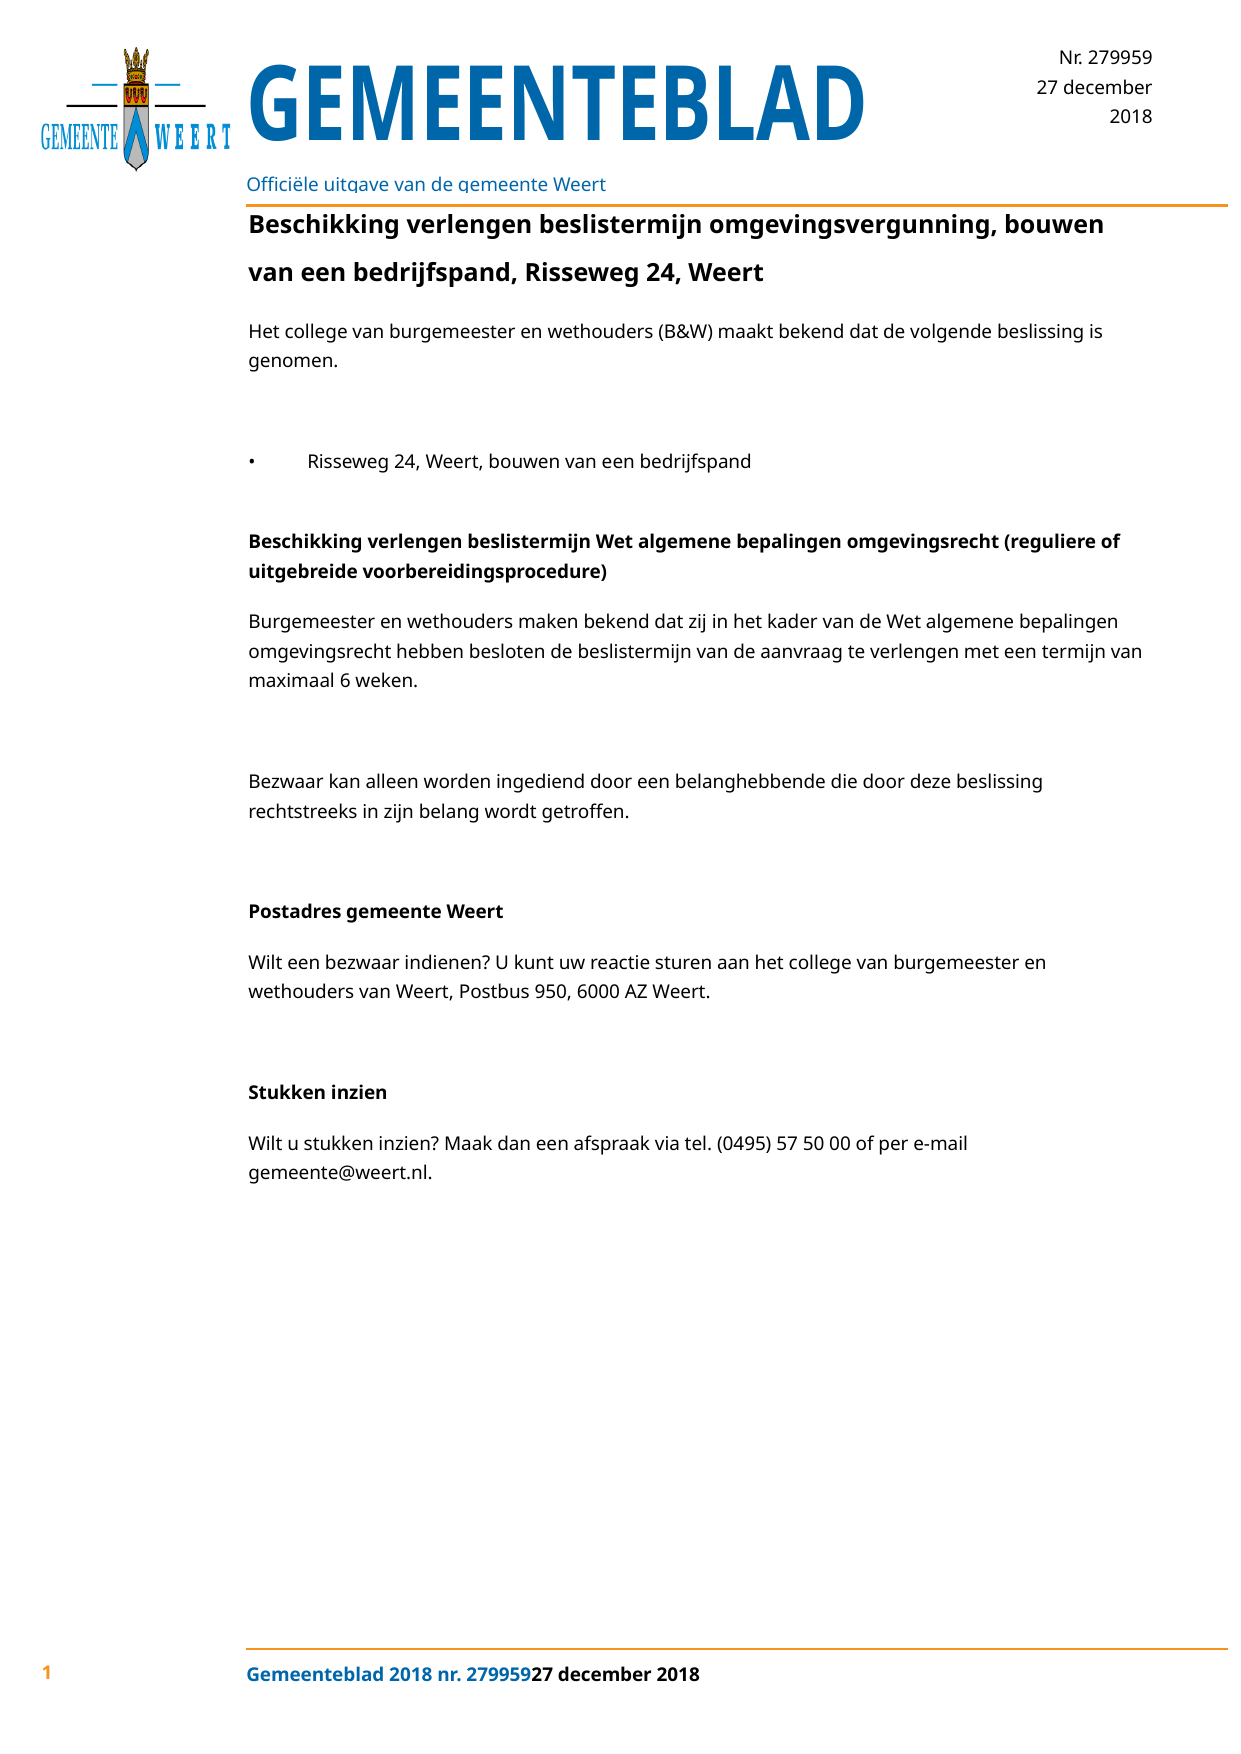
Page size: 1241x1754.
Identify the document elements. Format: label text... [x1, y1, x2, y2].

text Wilt een bezwaar indienen? U kunt uw reactie sturen aan het college van burgemeester en wethouders van Weert, Postbus 950, 6000 AZ Weert. [248, 949, 1152, 1004]
text Burgemeester en wethouders maken bekend dat zij in het kader van de Wet algemene bepalingen omgevingsrecht hebben besloten de beslistermijn van de aanvraag te verlengen met een termijn van maximaal 6 weken. [248, 608, 1152, 693]
list Risseweg 24, Weert, bouwen van een bedrijfspand [248, 448, 1152, 474]
text Beschikking verlengen beslistermijn omgevingsvergunning, bouwen van een bedrijfspand, Risseweg 24, Weert [248, 207, 1152, 288]
picture [41, 47, 231, 172]
text Het college van burgemeester en wethouders (B&W) maakt bekend dat de volgende beslissing is genomen. [248, 318, 1152, 373]
text Wilt u stukken inzien? Maak dan een afspraak via tel. (0495) 57 50 00 of per e-mail gemeente@weert.nl. [248, 1130, 1152, 1185]
text Stukken inzien [248, 1079, 1152, 1105]
text Postadres gemeente Weert [248, 899, 1152, 924]
text Bezwaar kan alleen worden ingediend door een belanghebbende die door deze beslissing rechtstreeks in zijn belang wordt getroffen. [248, 768, 1152, 824]
text Beschikking verlengen beslistermijn Wet algemene bepalingen omgevingsrecht (reguliere of uitgebreide voorbereidingsprocedure) [248, 528, 1152, 584]
